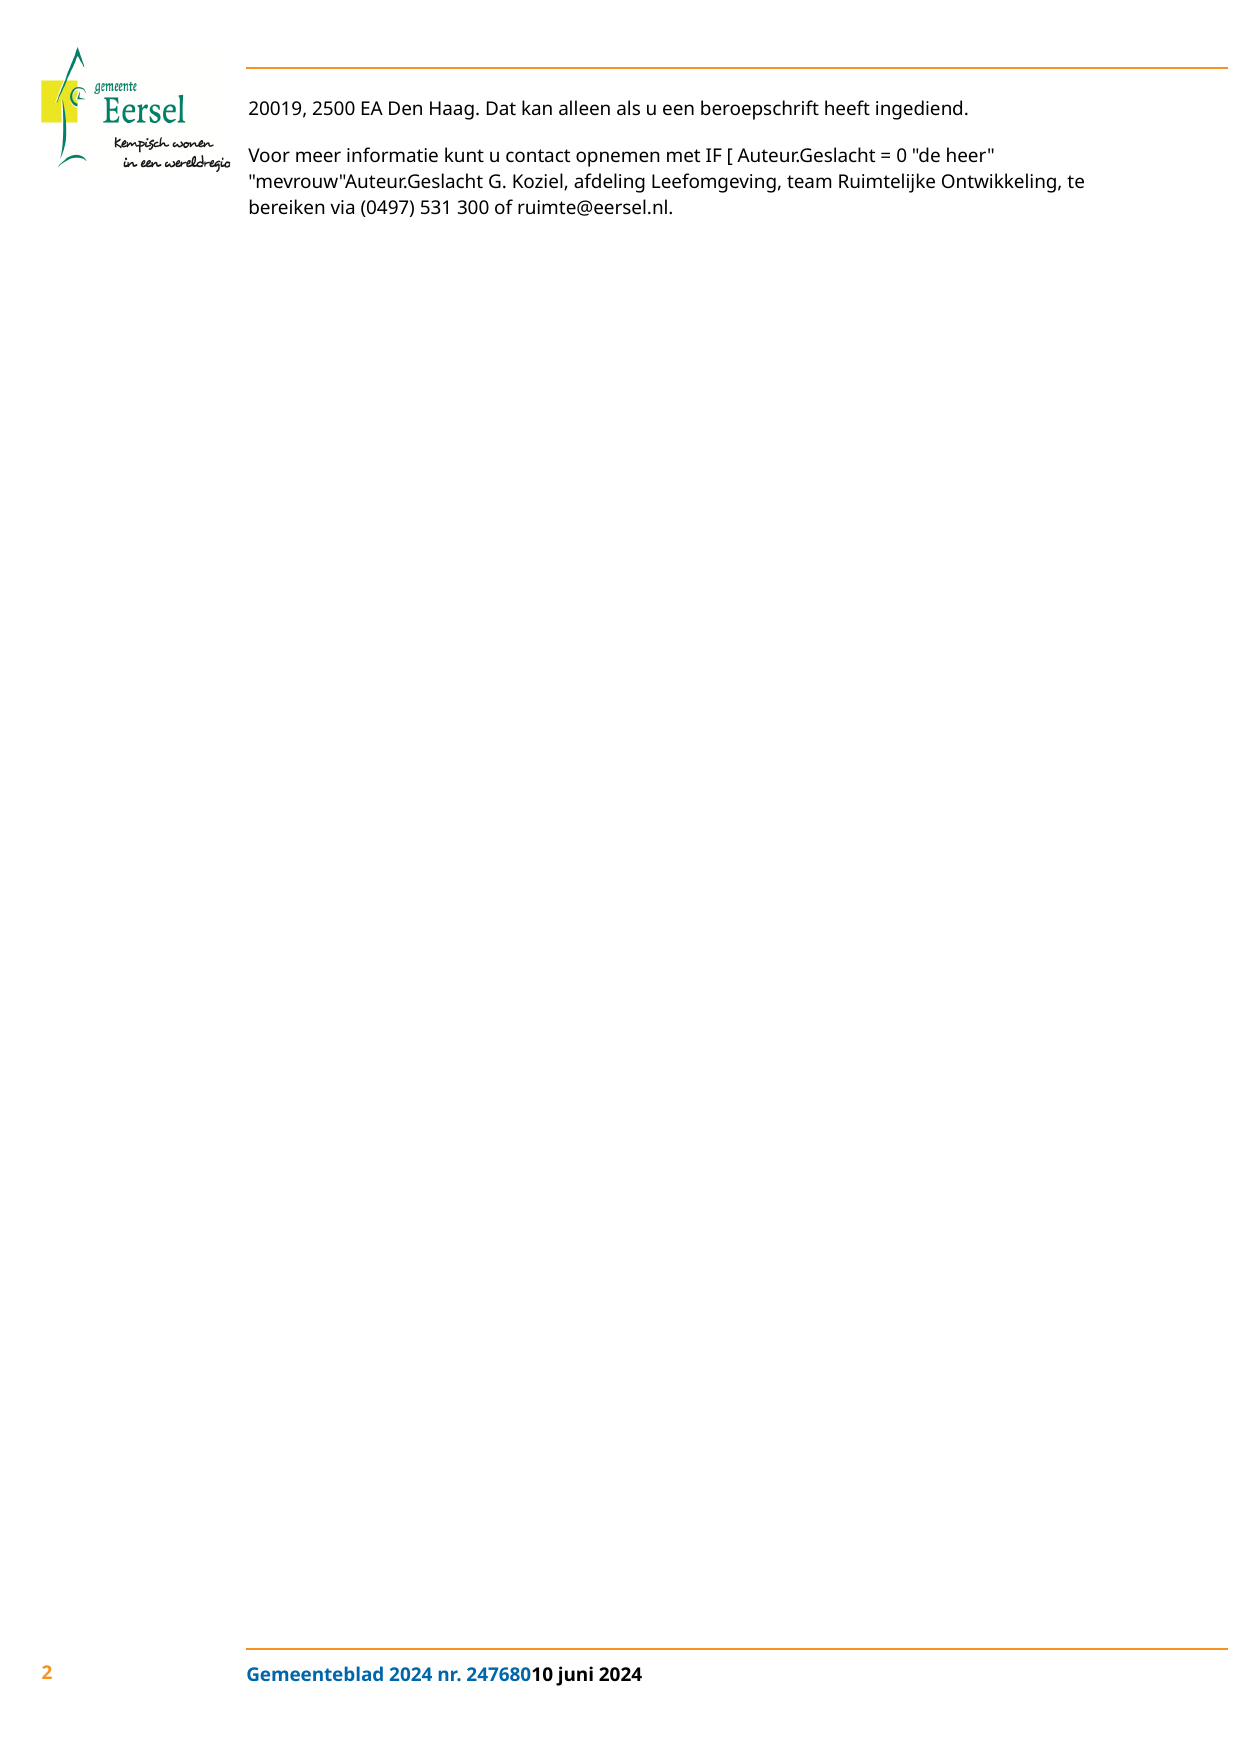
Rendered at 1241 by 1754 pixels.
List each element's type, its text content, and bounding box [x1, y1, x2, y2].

picture [41, 47, 231, 172]
text Voor meer informatie kunt u contact opnemen met IF [ Auteur.Geslacht = 0 "de heer" "mevrouw"Auteur.Geslacht G. Koziel, afdeling Leefomgeving, team Ruimtelijke Ontwikkeling, te bereiken via (0497) 531 300 of ruimte@eersel.nl. [248, 143, 1152, 220]
text 20019, 2500 EA Den Haag. Dat kan alleen als u een beroepschrift heeft ingediend. [248, 95, 1152, 121]
